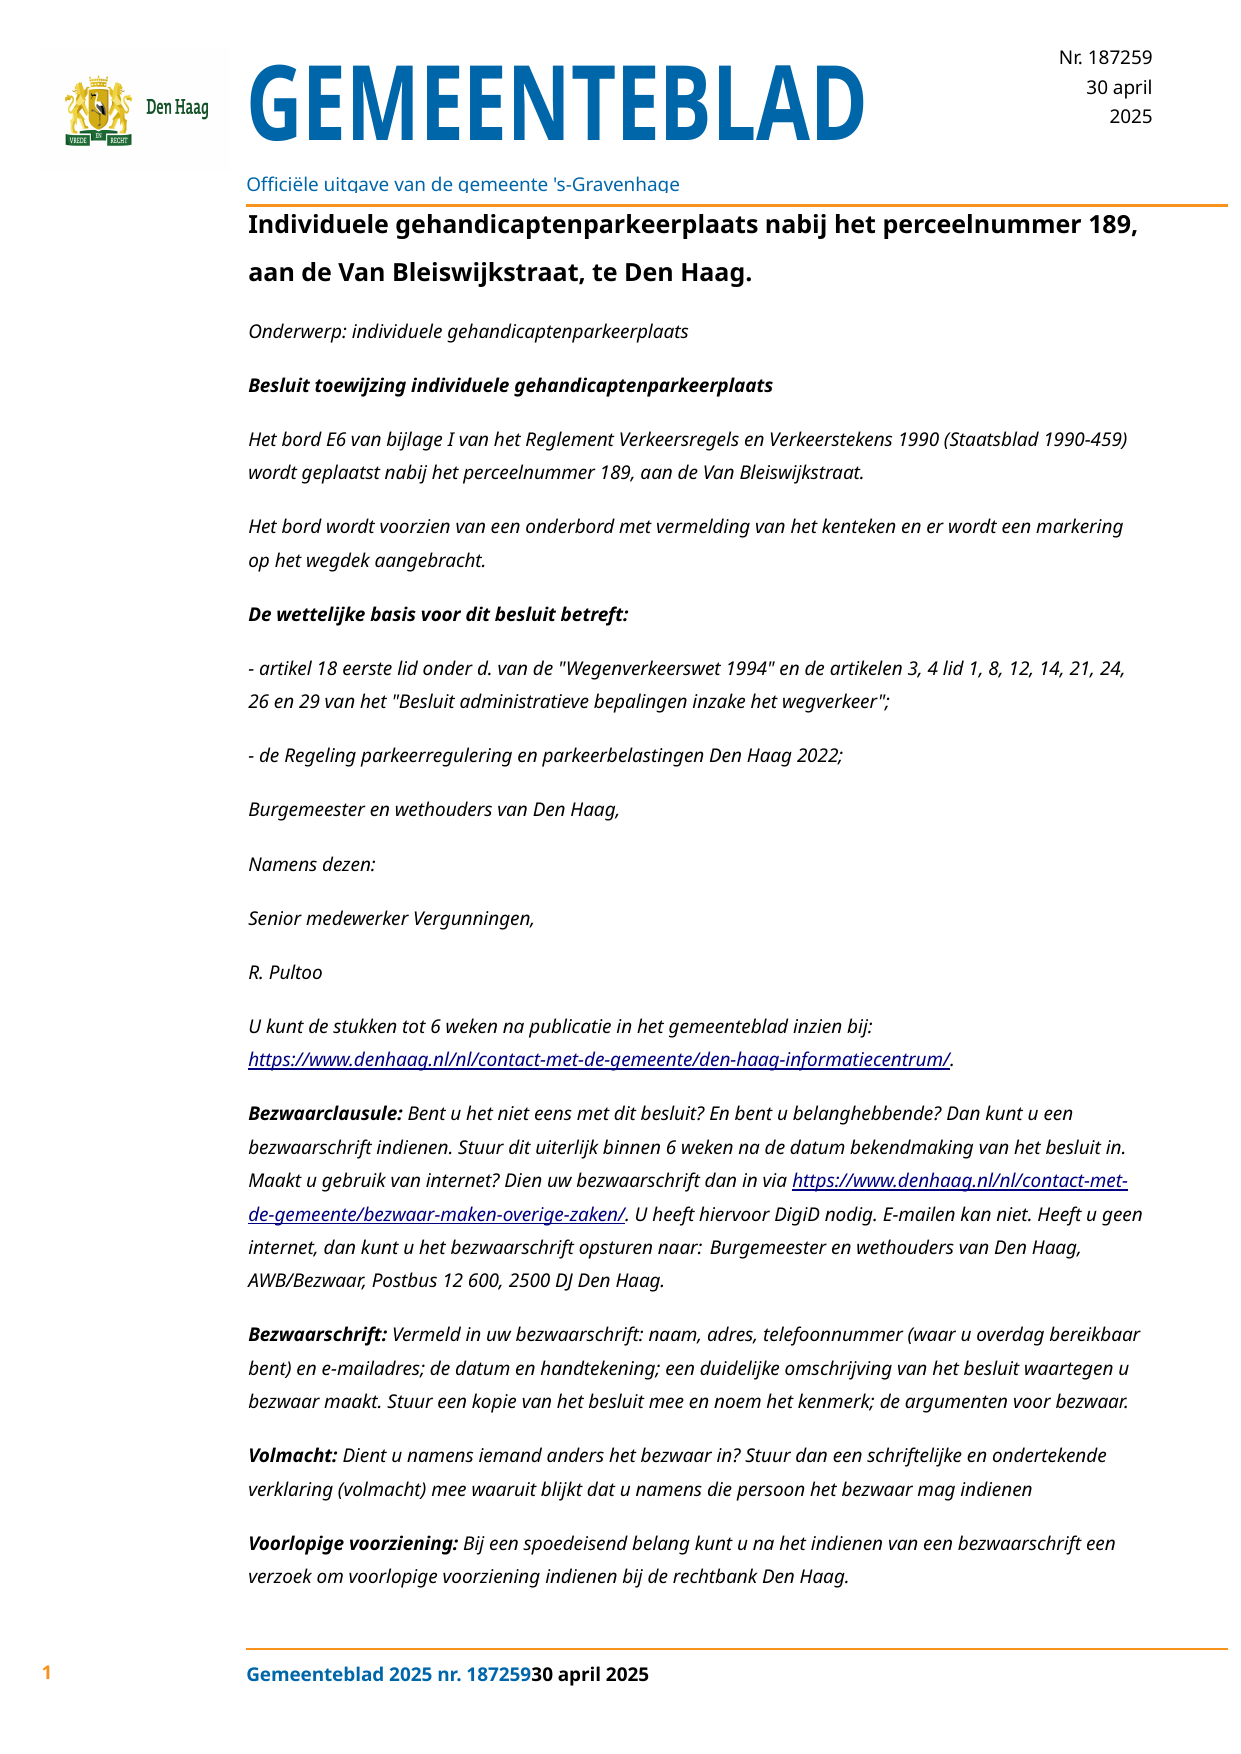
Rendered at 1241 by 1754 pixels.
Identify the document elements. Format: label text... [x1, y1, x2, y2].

text Namens dezen: [248, 851, 1152, 876]
text Voorlopige voorziening: Bij een spoedeisend belang kunt u na het indienen van een bezwaarschrift een verzoek om voorlopige voorziening indienen bij de rechtbank Den Haag. [248, 1530, 1152, 1589]
text Volmacht: Dient u namens iemand anders het bezwaar in? Stuur dan een schriftelijke en ondertekende verklaring (volmacht) mee waaruit blijkt dat u namens die persoon het bezwaar mag indienen [248, 1443, 1152, 1502]
text U kunt de stukken tot 6 weken na publicatie in het gemeenteblad inzien bij: https://www.denhaag.nl/nl/contact-met-de-gemeente/den-haag-informatiecentrum/. [248, 1013, 1152, 1072]
text Het bord E6 van bijlage I van het Reglement Verkeersregels en Verkeerstekens 1990 (Staatsblad 1990-459) wordt geplaatst nabij het perceelnummer 189, aan de Van Bleiswijkstraat. [248, 426, 1152, 485]
text - de Regeling parkeerregulering en parkeerbelastingen Den Haag 2022; [248, 743, 1152, 768]
text Burgemeester en wethouders van Den Haag, [248, 797, 1152, 822]
text Besluit toewijzing individuele gehandicaptenparkeerplaats [248, 372, 1152, 398]
picture [41, 47, 231, 172]
text Bezwaarschrift: Vermeld in uw bezwaarschrift: naam, adres, telefoonnummer (waar u overdag bereikbaar bent) en e-mailadres; de datum en handtekening; een duidelijke omschrijving van het besluit waartegen u bezwaar maakt. Stuur een kopie van het besluit mee en noem het kenmerk; de argumenten voor bezwaar. [248, 1322, 1152, 1414]
text Onderwerp: individuele gehandicaptenparkeerplaats [248, 318, 1152, 344]
text R. Pultoo [248, 959, 1152, 984]
text Senior medewerker Vergunningen, [248, 905, 1152, 931]
text - artikel 18 eerste lid onder d. van de "Wegenverkeerswet 1994" en de artikelen 3, 4 lid 1, 8, 12, 14, 21, 24, 26 en 29 van het "Besluit administratieve bepalingen inzake het wegverkeer"; [248, 655, 1152, 714]
text Individuele gehandicaptenparkeerplaats nabij het perceelnummer 189, aan de Van Bleiswijkstraat, te Den Haag. [248, 207, 1152, 288]
text Het bord wordt voorzien van een onderbord met vermelding van het kenteken en er wordt een markering op het wegdek aangebracht. [248, 513, 1152, 573]
text Bezwaarclausule: Bent u het niet eens met dit besluit? En bent u belanghebbende? Dan kunt u een bezwaarschrift indienen. Stuur dit uiterlijk binnen 6 weken na de datum bekendmaking van het besluit in. Maakt u gebruik van internet? Dien uw bezwaarschrift dan in via https://www.denhaag.nl/nl/contact-met-de-gemeente/bezwaar-maken-overige-zaken/. U heeft hiervoor DigiD nodig. E-mailen kan niet. Heeft u geen internet, dan kunt u het bezwaarschrift opsturen naar: Burgemeester en wethouders van Den Haag, AWB/Bezwaar, Postbus 12 600, 2500 DJ Den Haag. [248, 1100, 1152, 1293]
text De wettelijke basis voor dit besluit betreft: [248, 601, 1152, 627]
